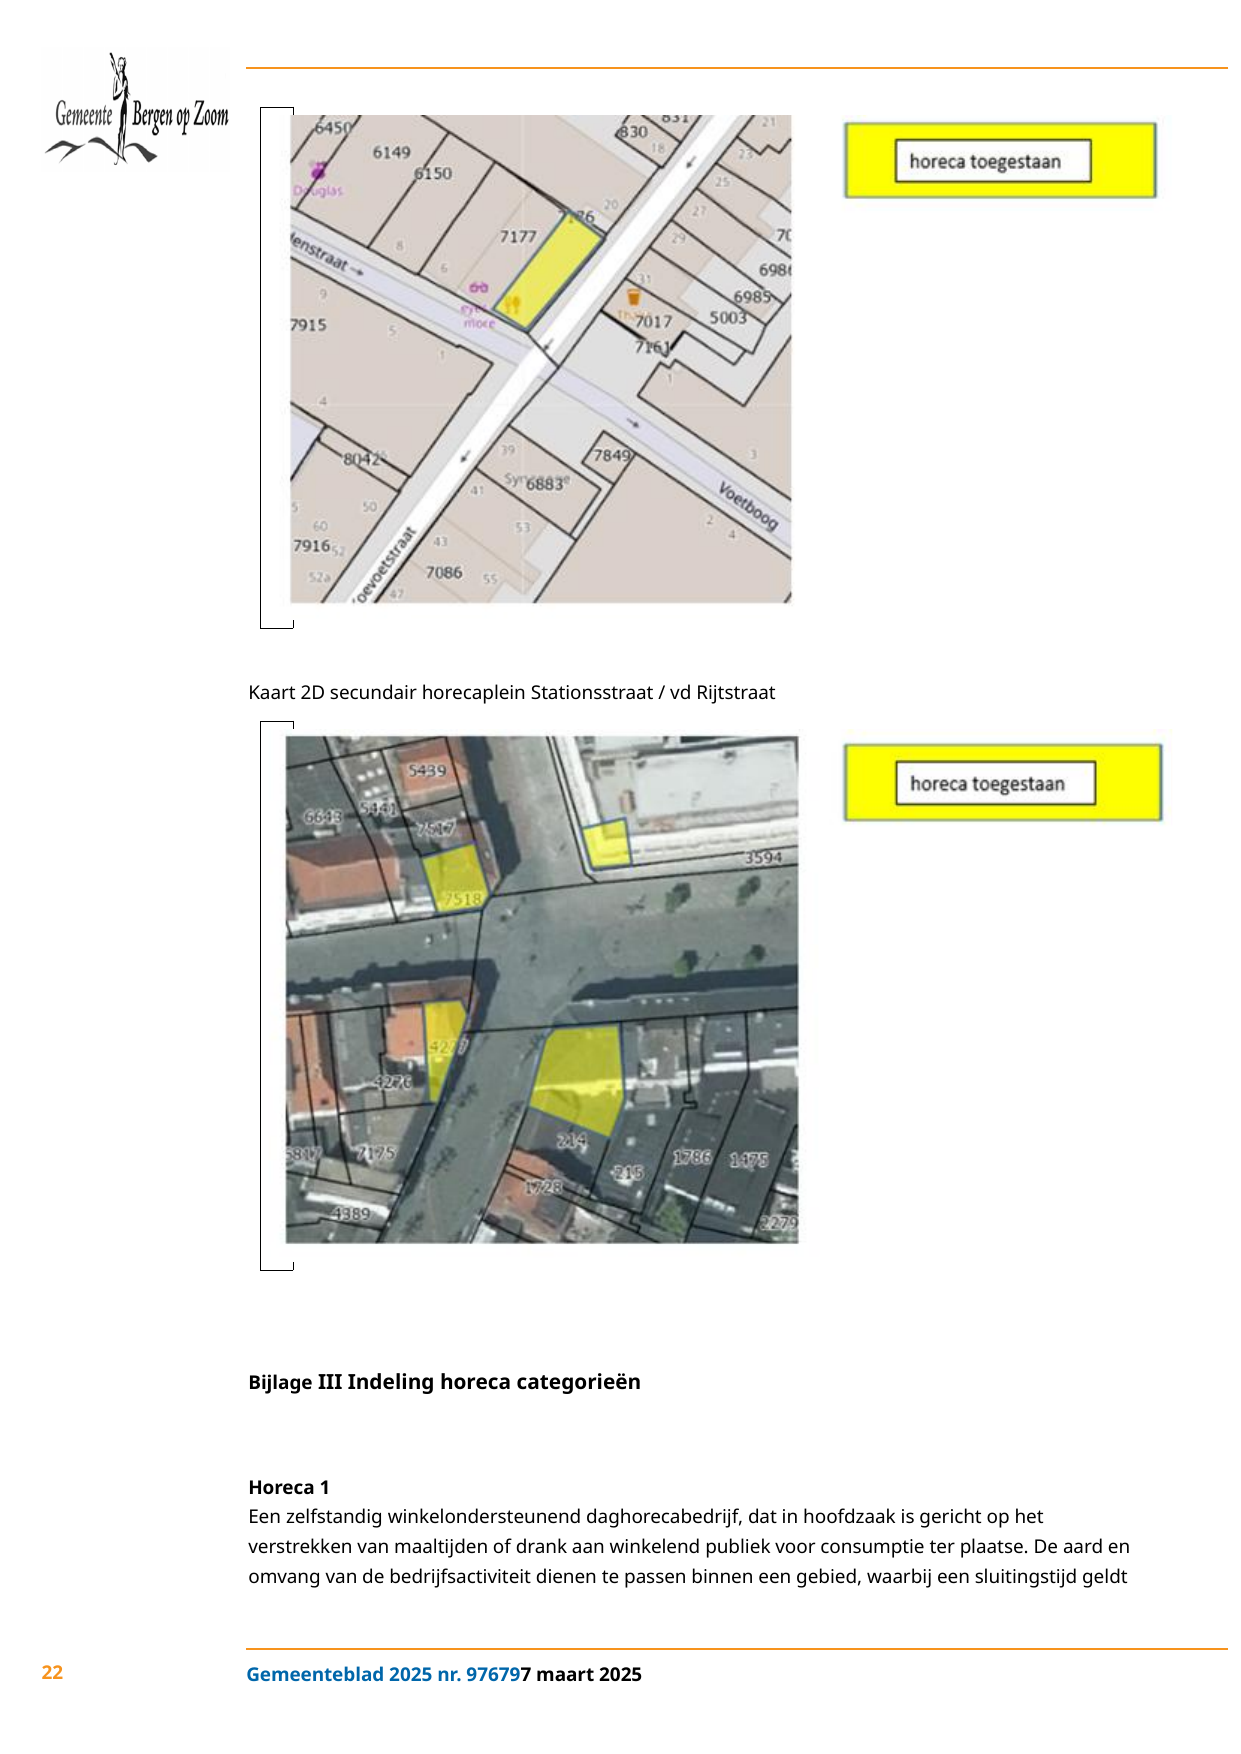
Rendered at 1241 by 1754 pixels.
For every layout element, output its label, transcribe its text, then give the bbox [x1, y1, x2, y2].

picture [41, 47, 231, 172]
text Horeca 1 [248, 1474, 1152, 1500]
picture [268, 729, 1173, 1262]
text Een zelfstandig winkelondersteunend daghorecabedrijf, dat in hoofdzaak is gericht op het verstrekken van maaltijden of drank aan winkelend publiek voor consumptie ter plaatse. De aard en omvang van de bedrijfsactiviteit dienen te passen binnen een gebied, waarbij een sluitingstijd geldt [248, 1504, 1152, 1589]
text Bijlage III Indeling horeca categorieën [248, 1367, 1152, 1395]
text Kaart 2D secundair horecaplein Stationsstraat / vd Rijtstraat [248, 679, 1152, 705]
picture [268, 115, 1173, 620]
